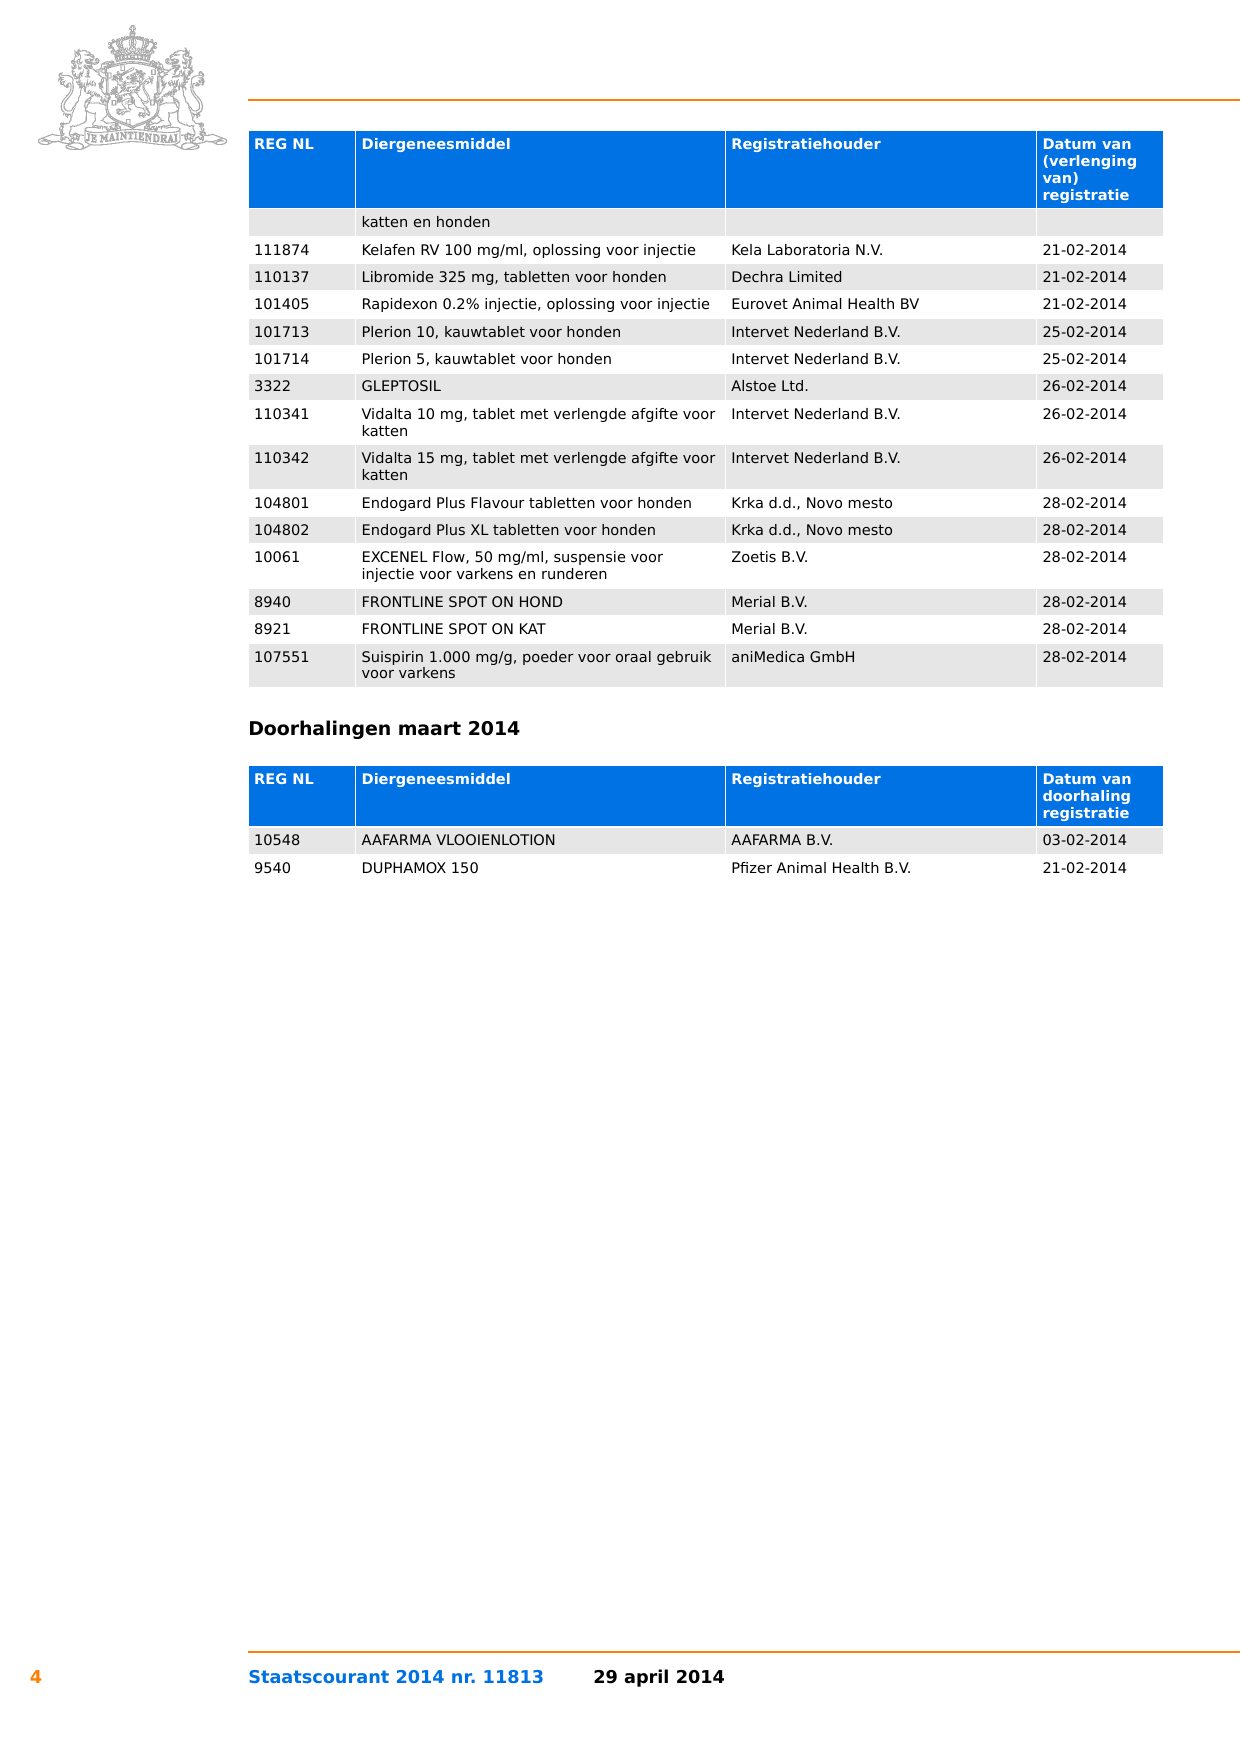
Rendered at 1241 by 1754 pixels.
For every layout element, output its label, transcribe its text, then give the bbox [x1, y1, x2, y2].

table_cell Intervet Nederland B.V. [726, 319, 1036, 345]
table_cell 28-02-2014 [1037, 490, 1163, 516]
table_cell Intervet Nederland B.V. [726, 401, 1036, 444]
table_cell Krka d.d., Novo mesto [726, 490, 1036, 516]
table_cell 28-02-2014 [1037, 644, 1163, 687]
table_cell 25-02-2014 [1037, 346, 1163, 373]
table_cell Eurovet Animal Health BV [726, 291, 1036, 318]
table_cell Alstoe Ltd. [726, 374, 1036, 400]
table_cell 26-02-2014 [1037, 401, 1163, 444]
table_cell 10061 [249, 545, 355, 588]
table_cell aniMedica GmbH [726, 644, 1036, 687]
table_cell EXCENEL Flow, 50 mg/ml, suspensie voor injectie voor varkens en runderen [356, 545, 725, 588]
table_cell 21-02-2014 [1037, 237, 1163, 263]
table_header Datum van (verlenging van) registratie [1037, 131, 1163, 208]
table_cell 28-02-2014 [1037, 545, 1163, 588]
table_cell AAFARMA B.V. [726, 828, 1036, 854]
table_cell Dechra Limited [726, 264, 1036, 290]
table_cell Merial B.V. [726, 616, 1036, 643]
table_cell Merial B.V. [726, 589, 1036, 615]
table_cell 104802 [249, 517, 355, 543]
table_cell 28-02-2014 [1037, 517, 1163, 543]
table_header Diergeneesmiddel [356, 131, 725, 208]
table_cell 21-02-2014 [1037, 264, 1163, 290]
table_cell 8940 [249, 589, 355, 615]
table_cell Intervet Nederland B.V. [726, 346, 1036, 373]
table_cell FRONTLINE SPOT ON KAT [356, 616, 725, 643]
table_cell DUPHAMOX 150 [356, 855, 725, 881]
table_cell [1037, 209, 1163, 236]
table_cell GLEPTOSIL [356, 374, 725, 400]
table_cell Libromide 325 mg, tabletten voor honden [356, 264, 725, 290]
table_cell 101713 [249, 319, 355, 345]
table_cell Plerion 5, kauwtablet voor honden [356, 346, 725, 373]
table_cell 21-02-2014 [1037, 291, 1163, 318]
subtitle Doorhalingen maart 2014 [248, 718, 1163, 740]
table_cell Zoetis B.V. [726, 545, 1036, 588]
table_cell Endogard Plus Flavour tabletten voor honden [356, 490, 725, 516]
table_cell Krka d.d., Novo mesto [726, 517, 1036, 543]
table_cell 28-02-2014 [1037, 616, 1163, 643]
table_cell Plerion 10, kauwtablet voor honden [356, 319, 725, 345]
table_cell Kela Laboratoria N.V. [726, 237, 1036, 263]
table_cell 110342 [249, 445, 355, 489]
table_cell 111874 [249, 237, 355, 263]
table_cell FRONTLINE SPOT ON HOND [356, 589, 725, 615]
table_cell 25-02-2014 [1037, 319, 1163, 345]
table_cell AAFARMA VLOOIENLOTION [356, 828, 725, 854]
table_header Datum van doorhaling registratie [1037, 766, 1163, 826]
table_cell 21-02-2014 [1037, 855, 1163, 881]
table_cell Pfizer Animal Health B.V. [726, 855, 1036, 881]
table_cell 3322 [249, 374, 355, 400]
table_header REG NL [249, 131, 355, 208]
table_cell 03-02-2014 [1037, 828, 1163, 854]
table_cell 26-02-2014 [1037, 445, 1163, 489]
table_cell 110341 [249, 401, 355, 444]
table_cell 107551 [249, 644, 355, 687]
table_cell 110137 [249, 264, 355, 290]
table_header Registratiehouder [726, 766, 1036, 826]
table_cell Rapidexon 0.2% injectie, oplossing voor injectie [356, 291, 725, 318]
table_cell 28-02-2014 [1037, 589, 1163, 615]
table_cell 26-02-2014 [1037, 374, 1163, 400]
table_cell Endogard Plus XL tabletten voor honden [356, 517, 725, 543]
table_cell 101405 [249, 291, 355, 318]
table_cell [249, 209, 355, 236]
table_cell Suispirin 1.000 mg/g, poeder voor oraal gebruik voor varkens [356, 644, 725, 687]
table_cell [726, 209, 1036, 236]
table_header REG NL [249, 766, 355, 826]
picture [38, 25, 227, 150]
table_header Diergeneesmiddel [356, 766, 725, 826]
table_cell katten en honden [356, 209, 725, 236]
table_cell 10548 [249, 828, 355, 854]
table_cell 104801 [249, 490, 355, 516]
table_cell 101714 [249, 346, 355, 373]
table_cell Intervet Nederland B.V. [726, 445, 1036, 489]
table_cell 8921 [249, 616, 355, 643]
table_cell Kelafen RV 100 mg/ml, oplossing voor injectie [356, 237, 725, 263]
table_cell 9540 [249, 855, 355, 881]
table_header Registratiehouder [726, 131, 1036, 208]
table_cell Vidalta 15 mg, tablet met verlengde afgifte voor katten [356, 445, 725, 489]
table_cell Vidalta 10 mg, tablet met verlengde afgifte voor katten [356, 401, 725, 444]
